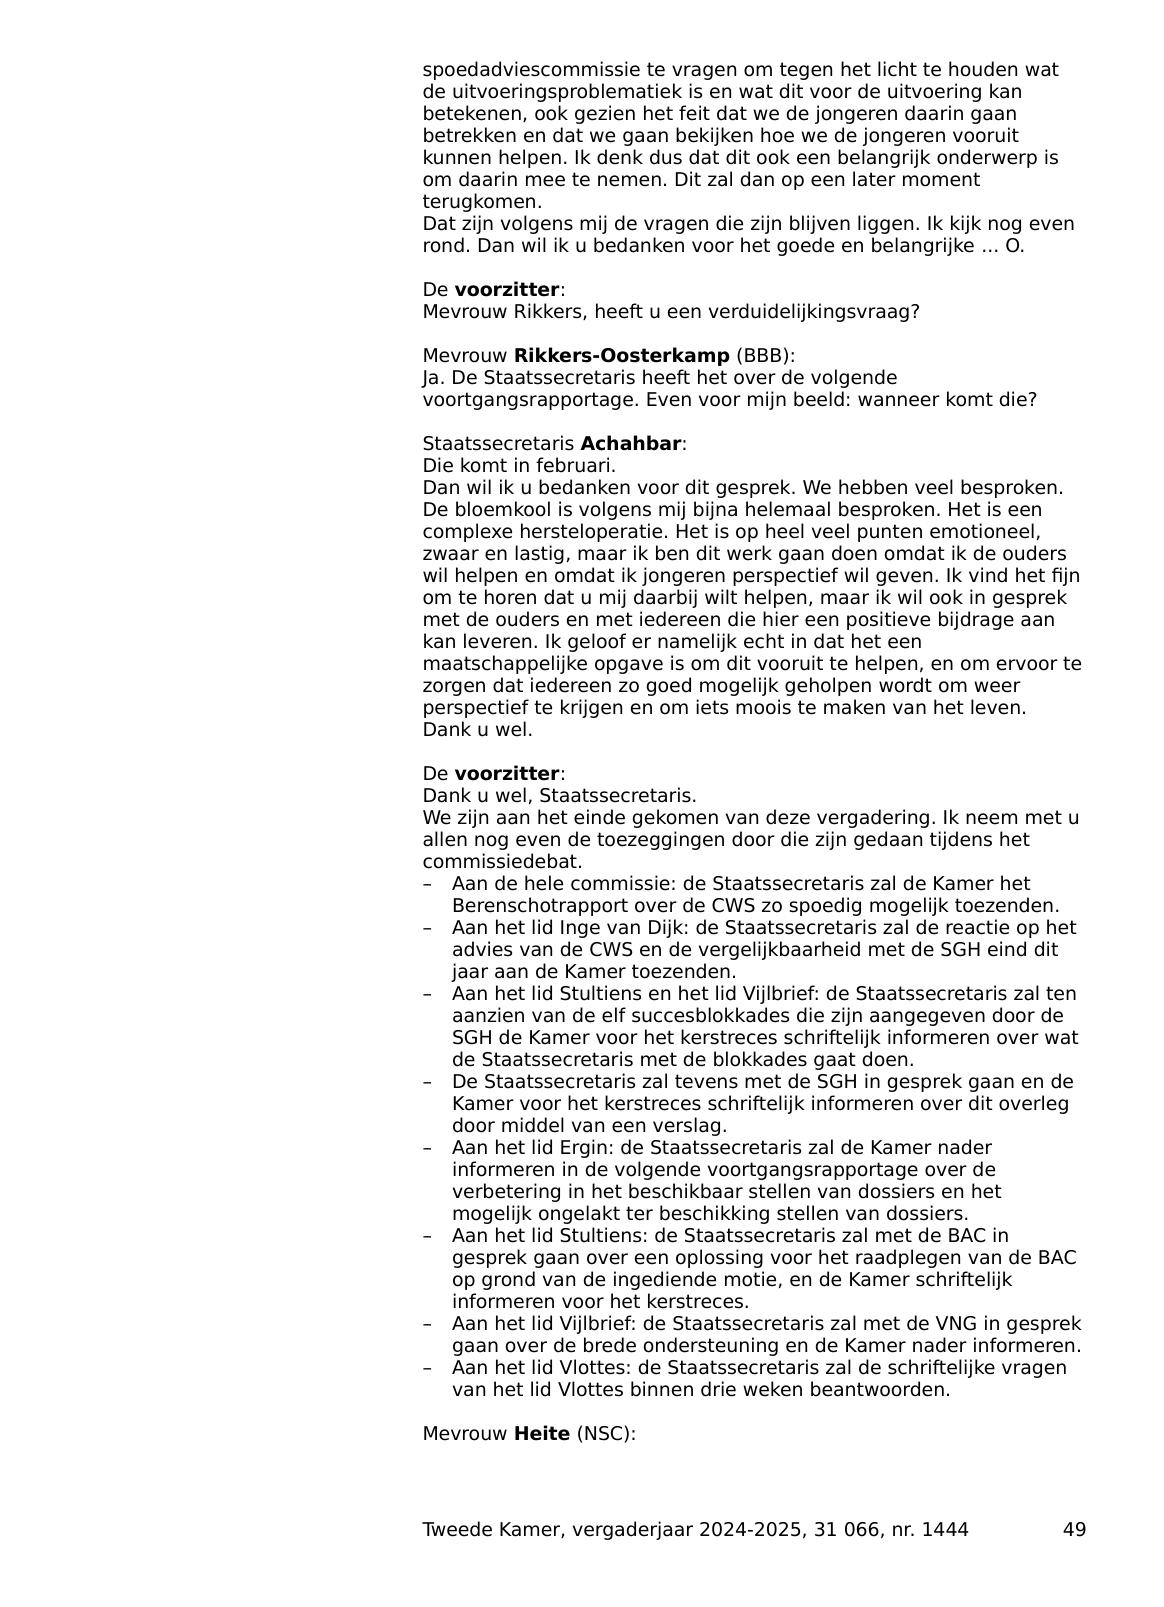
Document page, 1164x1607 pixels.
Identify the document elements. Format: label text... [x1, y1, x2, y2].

text – Aan het lid Vijlbrief: de Staatssecretaris zal met de VNG in gesprek gaan over de brede ondersteuning en de Kamer nader informeren. [422, 1313, 1087, 1357]
text Mevrouw Heite (NSC): [422, 1423, 1087, 1445]
text Ja. De Staatssecretaris heeft het over de volgende voortgangsrapportage. Even voor mijn beeld: wanneer komt die? [422, 367, 1087, 411]
text Dank u wel. [422, 719, 1087, 741]
text – Aan het lid Vlottes: de Staatssecretaris zal de schriftelijke vragen van het lid Vlottes binnen drie weken beantwoorden. [422, 1357, 1087, 1401]
text De voorzitter: [422, 279, 1087, 301]
text Mevrouw Rikkers-Oosterkamp (BBB): [422, 345, 1087, 367]
text – Aan het lid Stultiens en het lid Vijlbrief: de Staatssecretaris zal ten aanzien van de elf succesblokkades die zijn aangegeven door de SGH de Kamer voor het kerstreces schriftelijk informeren over wat de Staatssecretaris met de blokkades gaat doen. [422, 983, 1087, 1071]
text – De Staatssecretaris zal tevens met de SGH in gesprek gaan en de Kamer voor het kerstreces schriftelijk informeren over dit overleg door middel van een verslag. [422, 1071, 1087, 1137]
text spoedadviescommissie te vragen om tegen het licht te houden wat de uitvoeringsproblematiek is en wat dit voor de uitvoering kan betekenen, ook gezien het feit dat we de jongeren daarin gaan betrekken en dat we gaan bekijken hoe we de jongeren vooruit kunnen helpen. Ik denk dus dat dit ook een belangrijk onderwerp is om daarin mee te nemen. Dit zal dan op een later moment terugkomen. [422, 59, 1087, 213]
text – Aan het lid Ergin: de Staatssecretaris zal de Kamer nader informeren in de volgende voortgangsrapportage over de verbetering in het beschikbaar stellen van dossiers en het mogelijk ongelakt ter beschikking stellen van dossiers. [422, 1137, 1087, 1225]
text Mevrouw Rikkers, heeft u een verduidelijkingsvraag? [422, 301, 1087, 323]
text Die komt in februari. [422, 455, 1087, 477]
text De voorzitter: [422, 763, 1087, 785]
text – Aan de hele commissie: de Staatssecretaris zal de Kamer het Berenschotrapport over de CWS zo spoedig mogelijk toezenden. [422, 873, 1087, 917]
text Staatssecretaris Achahbar: [422, 433, 1087, 455]
text Dan wil ik u bedanken voor dit gesprek. We hebben veel besproken. De bloemkool is volgens mij bijna helemaal besproken. Het is een complexe hersteloperatie. Het is op heel veel punten emotioneel, zwaar en lastig, maar ik ben dit werk gaan doen omdat ik de ouders wil helpen en omdat ik jongeren perspectief wil geven. Ik vind het fijn om te horen dat u mij daarbij wilt helpen, maar ik wil ook in gesprek met de ouders en met iedereen die hier een positieve bijdrage aan kan leveren. Ik geloof er namelijk echt in dat het een maatschappelijke opgave is om dit vooruit te helpen, en om ervoor te zorgen dat iedereen zo goed mogelijk geholpen wordt om weer perspectief te krijgen en om iets moois te maken van het leven. [422, 477, 1087, 719]
text Dank u wel, Staatssecretaris. [422, 785, 1087, 807]
text Dat zijn volgens mij de vragen die zijn blijven liggen. Ik kijk nog even rond. Dan wil ik u bedanken voor het goede en belangrijke ... O. [422, 213, 1087, 257]
text – Aan het lid Stultiens: de Staatssecretaris zal met de BAC in gesprek gaan over een oplossing voor het raadplegen van de BAC op grond van de ingediende motie, en de Kamer schriftelijk informeren voor het kerstreces. [422, 1225, 1087, 1313]
text – Aan het lid Inge van Dijk: de Staatssecretaris zal de reactie op het advies van de CWS en de vergelijkbaarheid met de SGH eind dit jaar aan de Kamer toezenden. [422, 917, 1087, 983]
text We zijn aan het einde gekomen van deze vergadering. Ik neem met u allen nog even de toezeggingen door die zijn gedaan tijdens het commissiedebat. [422, 807, 1087, 873]
